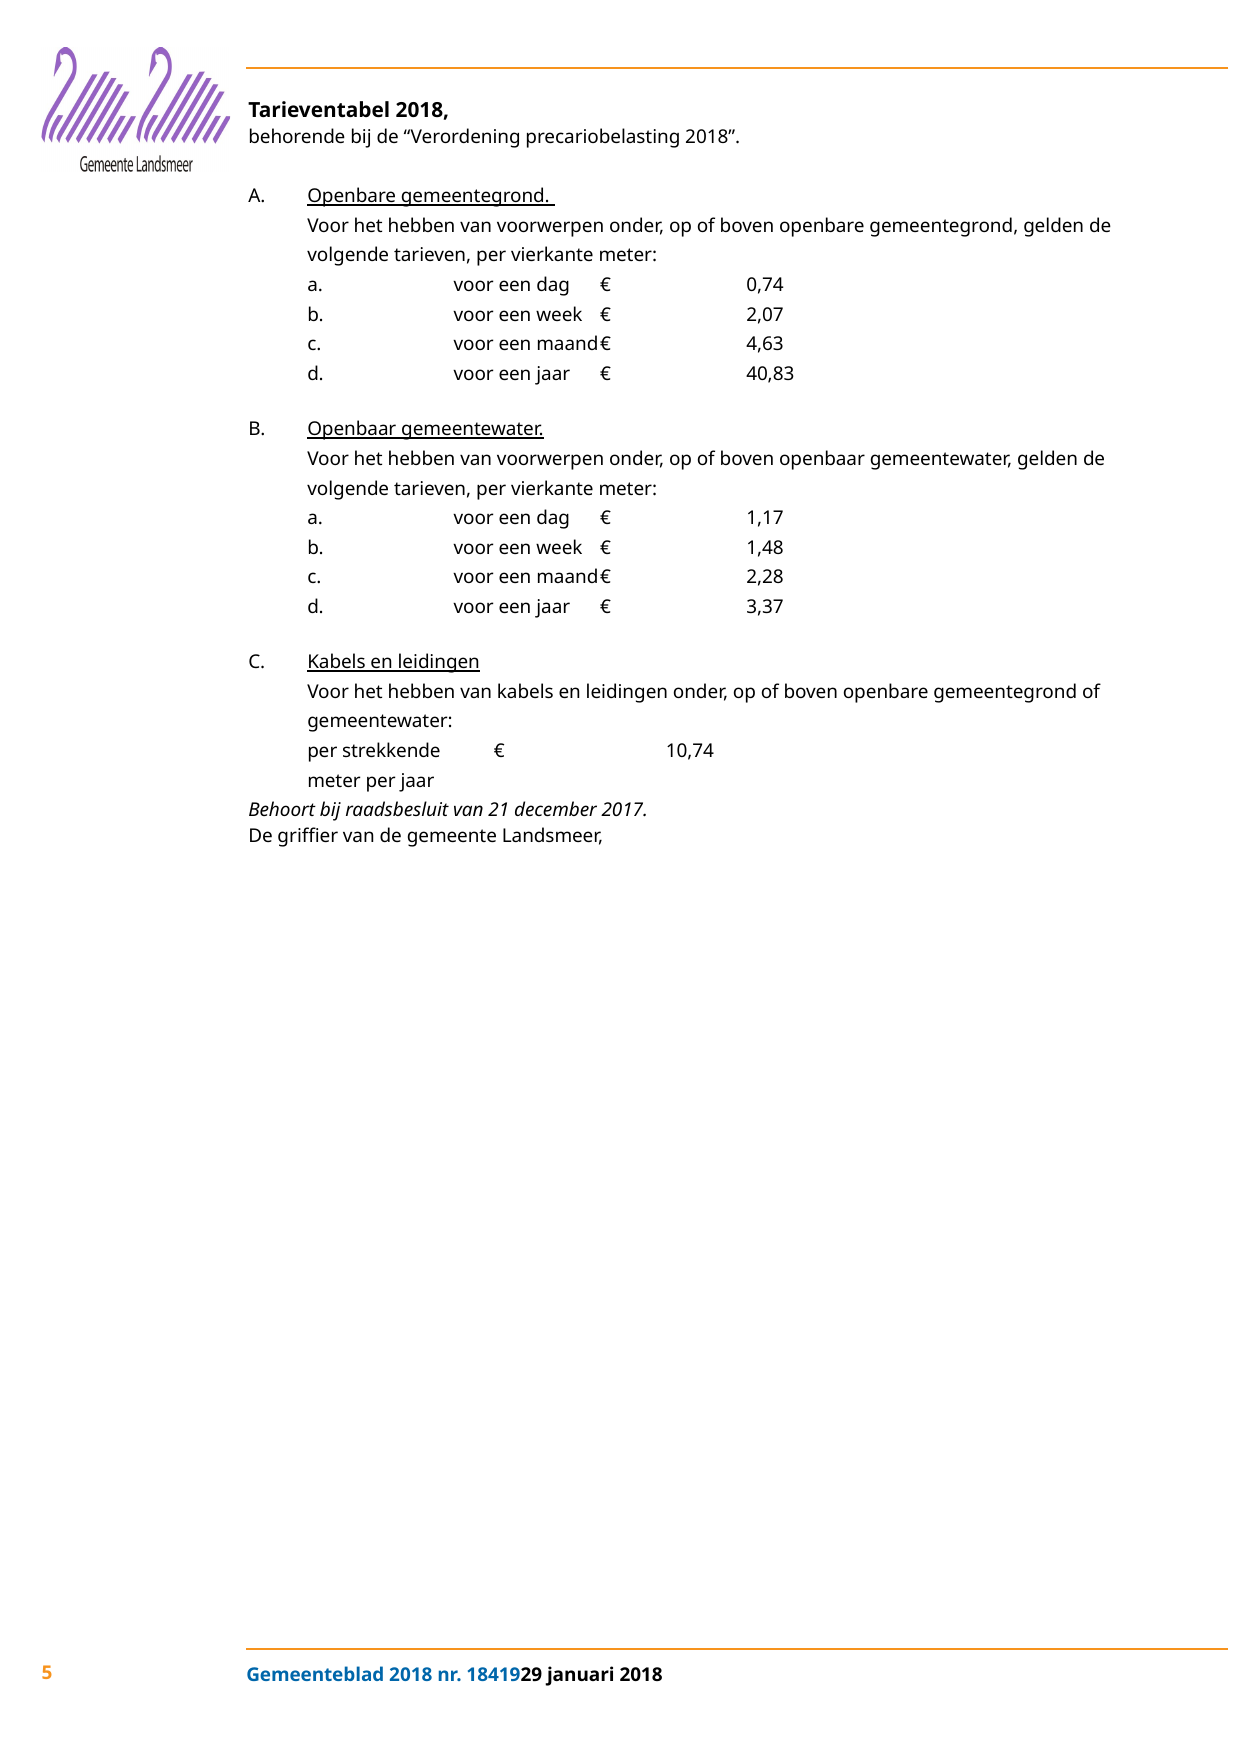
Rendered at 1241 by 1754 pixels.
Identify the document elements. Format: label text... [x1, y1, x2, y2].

text De griffier van de gemeente Landsmeer, [248, 822, 1152, 848]
list Openbaar gemeentewater. [248, 416, 1152, 441]
table_header voor een dag voor een week voor een maand voor een jaar [453, 271, 600, 386]
text behorende bij de “Verordening precariobelasting 2018”. [248, 123, 1152, 149]
list Kabels en leidingen [248, 648, 1152, 674]
text Tarieventabel 2018, [248, 95, 1152, 123]
table_header 10,74 [666, 738, 1211, 793]
table_header voor een dag voor een week voor een maand voor een jaar [453, 504, 600, 619]
table_header a. b. c. d. [307, 504, 453, 619]
list Voor het hebben van voorwerpen onder, op of boven openbare gemeentegrond, gelden de volgende tarieven, per vierkante meter: [248, 212, 1152, 267]
table_header € [494, 738, 666, 793]
list Openbare gemeentegrond. [248, 182, 1152, 208]
table_header 1,17 1,48 2,28 3,37 [746, 504, 1211, 619]
table_header € € € € [600, 271, 746, 386]
table_header 0,74 2,07 4,63 40,83 [746, 271, 1211, 386]
list Voor het hebben van kabels en leidingen onder, op of boven openbare gemeentegrond of gemeentewater: [248, 678, 1152, 733]
picture [41, 47, 231, 172]
table_header per strekkende meter per jaar [307, 738, 494, 793]
text Behoort bij raadsbesluit van 21 december 2017. [248, 796, 1152, 822]
list Voor het hebben van voorwerpen onder, op of boven openbaar gemeentewater, gelden de volgende tarieven, per vierkante meter: [248, 445, 1152, 500]
table_header a. b. c. d. [307, 271, 453, 386]
table_header € € € € [600, 504, 746, 619]
